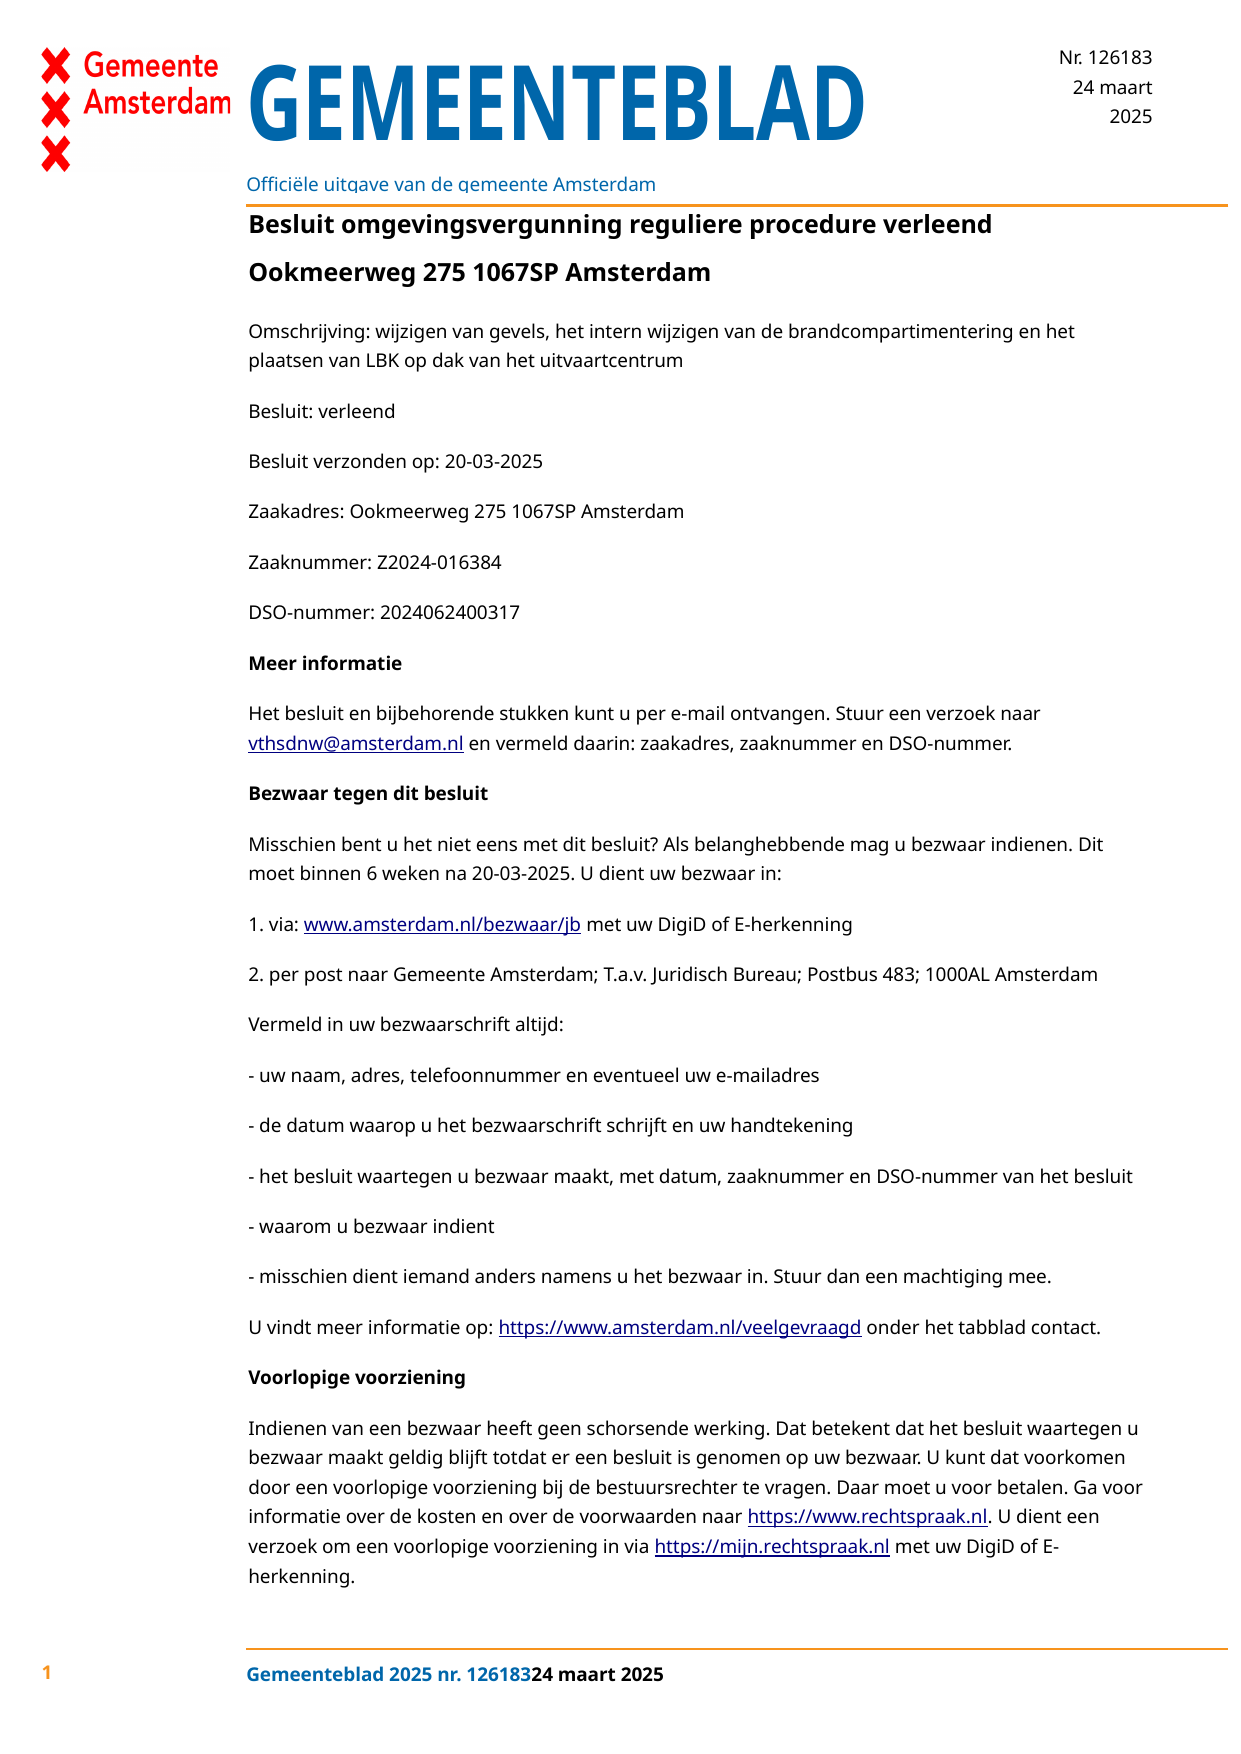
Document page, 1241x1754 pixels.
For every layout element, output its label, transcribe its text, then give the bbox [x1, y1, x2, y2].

text Indienen van een bezwaar heeft geen schorsende werking. Dat betekent dat het besluit waartegen u bezwaar maakt geldig blijft totdat er een besluit is genomen op uw bezwaar. U kunt dat voorkomen door een voorlopige voorziening bij de bestuursrechter te vragen. Daar moet u voor betalen. Ga voor informatie over de kosten en over de voorwaarden naar https://www.rechtspraak.nl. U dient een verzoek om een voorlopige voorziening in via https://mijn.rechtspraak.nl met uw DigiD of E-herkenning. [248, 1415, 1152, 1589]
text Omschrijving: wijzigen van gevels, het intern wijzigen van de brandcompartimentering en het plaatsen van LBK op dak van het uitvaartcentrum [248, 318, 1152, 373]
text Zaakadres: Ookmeerweg 275 1067SP Amsterdam [248, 499, 1152, 524]
text Het besluit en bijbehorende stukken kunt u per e-mail ontvangen. Stuur een verzoek naar vthsdnw@amsterdam.nl en vermeld daarin: zaakadres, zaaknummer en DSO-nummer. [248, 700, 1152, 756]
text 2. per post naar Gemeente Amsterdam; T.a.v. Juridisch Bureau; Postbus 483; 1000AL Amsterdam [248, 961, 1152, 987]
text - de datum waarop u het bezwaarschrift schrijft en uw handtekening [248, 1112, 1152, 1138]
text Misschien bent u het niet eens met dit besluit? Als belanghebbende mag u bezwaar indienen. Dit moet binnen 6 weken na 20-03-2025. U dient uw bezwaar in: [248, 831, 1152, 886]
text - het besluit waartegen u bezwaar maakt, met datum, zaaknummer en DSO-nummer van het besluit [248, 1163, 1152, 1189]
picture [41, 47, 231, 172]
text DSO-nummer: 2024062400317 [248, 599, 1152, 625]
text Besluit omgevingsvergunning reguliere procedure verleend Ookmeerweg 275 1067SP Amsterdam [248, 207, 1152, 288]
text - misschien dient iemand anders namens u het bezwaar in. Stuur dan een machtiging mee. [248, 1264, 1152, 1289]
text U vindt meer informatie op: https://www.amsterdam.nl/veelgevraagd onder het tabblad contact. [248, 1314, 1152, 1340]
text Zaaknummer: Z2024-016384 [248, 549, 1152, 575]
text - waarom u bezwaar indient [248, 1213, 1152, 1239]
text Besluit verzonden op: 20-03-2025 [248, 448, 1152, 474]
text Vermeld in uw bezwaarschrift altijd: [248, 1012, 1152, 1037]
text Bezwaar tegen dit besluit [248, 780, 1152, 806]
text Voorlopige voorziening [248, 1364, 1152, 1390]
text 1. via: www.amsterdam.nl/bezwaar/jb met uw DigiD of E-herkenning [248, 911, 1152, 937]
text Besluit: verleend [248, 398, 1152, 424]
text - uw naam, adres, telefoonnummer en eventueel uw e-mailadres [248, 1062, 1152, 1088]
text Meer informatie [248, 650, 1152, 676]
